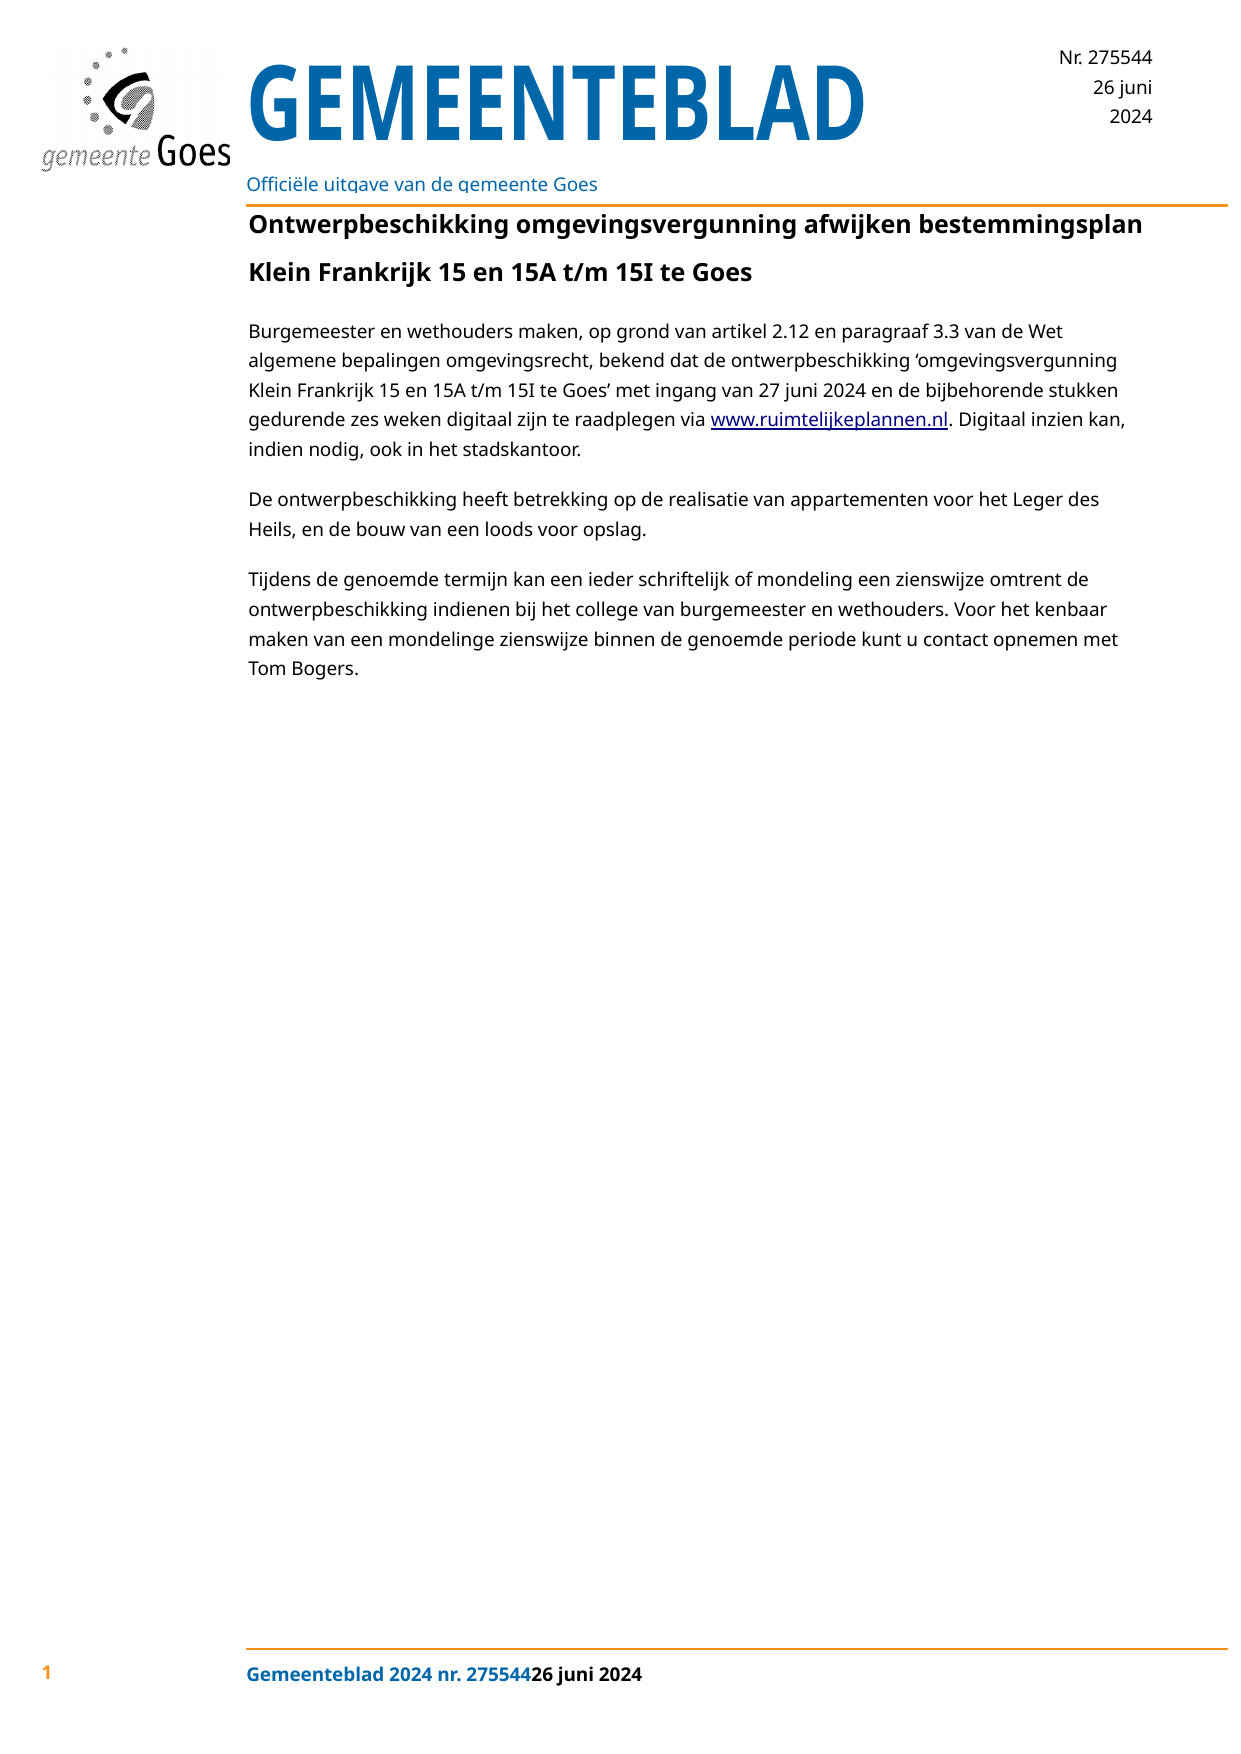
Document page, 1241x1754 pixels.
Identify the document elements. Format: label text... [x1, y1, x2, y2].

text Ontwerpbeschikking omgevingsvergunning afwijken bestemmingsplan Klein Frankrijk 15 en 15A t/m 15I te Goes [248, 207, 1152, 288]
text Burgemeester en wethouders maken, op grond van artikel 2.12 en paragraaf 3.3 van de Wet algemene bepalingen omgevingsrecht, bekend dat de ontwerpbeschikking ‘omgevingsvergunning Klein Frankrijk 15 en 15A t/m 15I te Goes’ met ingang van 27 juni 2024 en de bijbehorende stukken gedurende zes weken digitaal zijn te raadplegen via www.ruimtelijkeplannen.nl. Digitaal inzien kan, indien nodig, ook in het stadskantoor. [248, 318, 1152, 462]
text De ontwerpbeschikking heeft betrekking op de realisatie van appartementen voor het Leger des Heils, en de bouw van een loods voor opslag. [248, 487, 1152, 542]
picture [41, 47, 231, 172]
text Tijdens de genoemde termijn kan een ieder schriftelijk of mondeling een zienswijze omtrent de ontwerpbeschikking indienen bij het college van burgemeester en wethouders. Voor het kenbaar maken van een mondelinge zienswijze binnen de genoemde periode kunt u contact opnemen met Tom Bogers. [248, 567, 1152, 681]
